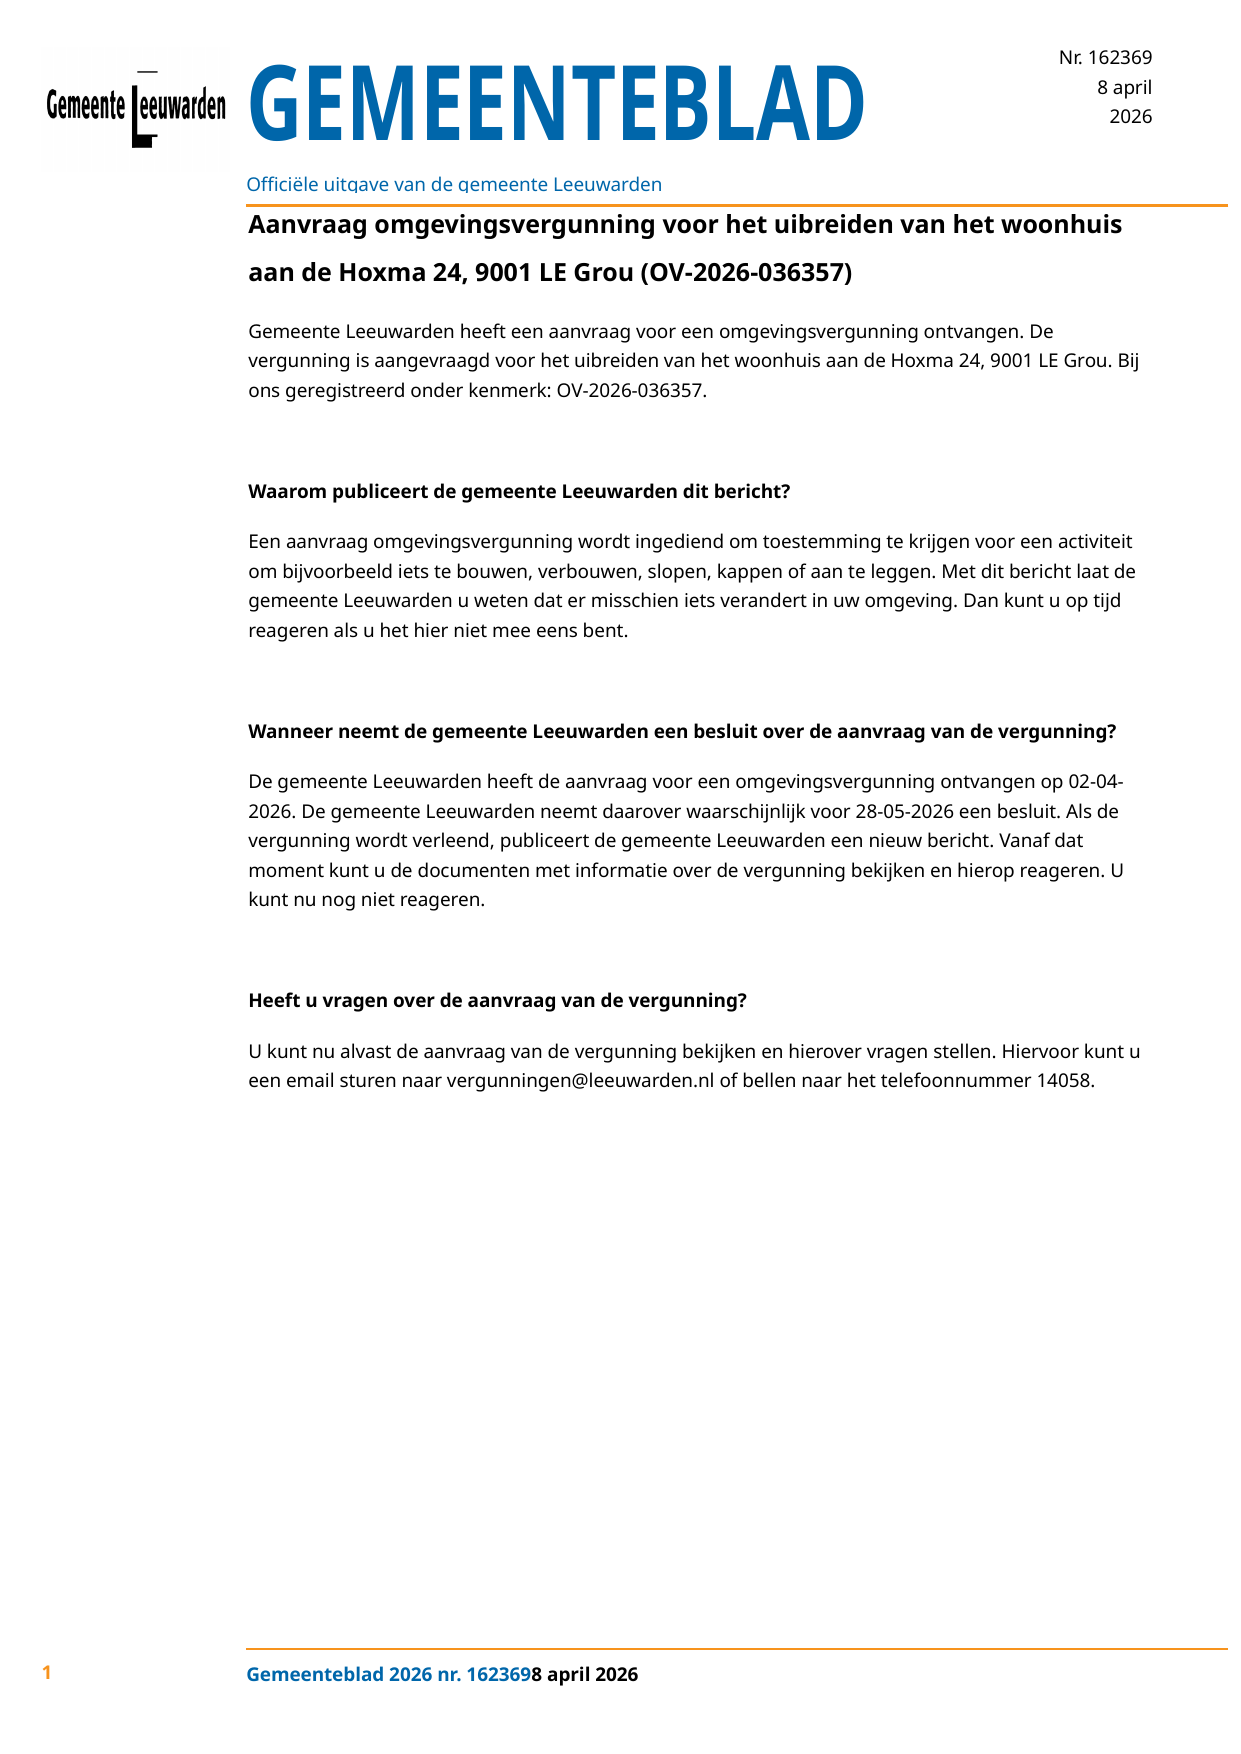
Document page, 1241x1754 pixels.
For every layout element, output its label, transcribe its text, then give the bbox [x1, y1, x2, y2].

text Wanneer neemt de gemeente Leeuwarden een besluit over de aanvraag van de vergunning? [248, 718, 1152, 744]
text Een aanvraag omgevingsvergunning wordt ingediend om toestemming te krijgen voor een activiteit om bijvoorbeeld iets te bouwen, verbouwen, slopen, kappen of aan te leggen. Met dit bericht laat de gemeente Leeuwarden u weten dat er misschien iets verandert in uw omgeving. Dan kunt u op tijd reageren als u het hier niet mee eens bent. [248, 528, 1152, 643]
text Gemeente Leeuwarden heeft een aanvraag voor een omgevingsvergunning ontvangen. De vergunning is aangevraagd voor het uibreiden van het woonhuis aan de Hoxma 24, 9001 LE Grou. Bij ons geregistreerd onder kenmerk: OV-2026-036357. [248, 318, 1152, 403]
text Aanvraag omgevingsvergunning voor het uibreiden van het woonhuis aan de Hoxma 24, 9001 LE Grou (OV-2026-036357) [248, 207, 1152, 288]
picture [41, 47, 231, 172]
text De gemeente Leeuwarden heeft de aanvraag voor een omgevingsvergunning ontvangen op 02-04-2026. De gemeente Leeuwarden neemt daarover waarschijnlijk voor 28-05-2026 een besluit. Als de vergunning wordt verleend, publiceert de gemeente Leeuwarden een nieuw bericht. Vanaf dat moment kunt u de documenten met informatie over de vergunning bekijken en hierop reageren. U kunt nu nog niet reageren. [248, 768, 1152, 912]
text Heeft u vragen over de aanvraag van de vergunning? [248, 987, 1152, 1013]
text Waarom publiceert de gemeente Leeuwarden dit bericht? [248, 478, 1152, 504]
text U kunt nu alvast de aanvraag van de vergunning bekijken en hierover vragen stellen. Hiervoor kunt u een email sturen naar vergunningen@leeuwarden.nl of bellen naar het telefoonnummer 14058. [248, 1038, 1152, 1093]
